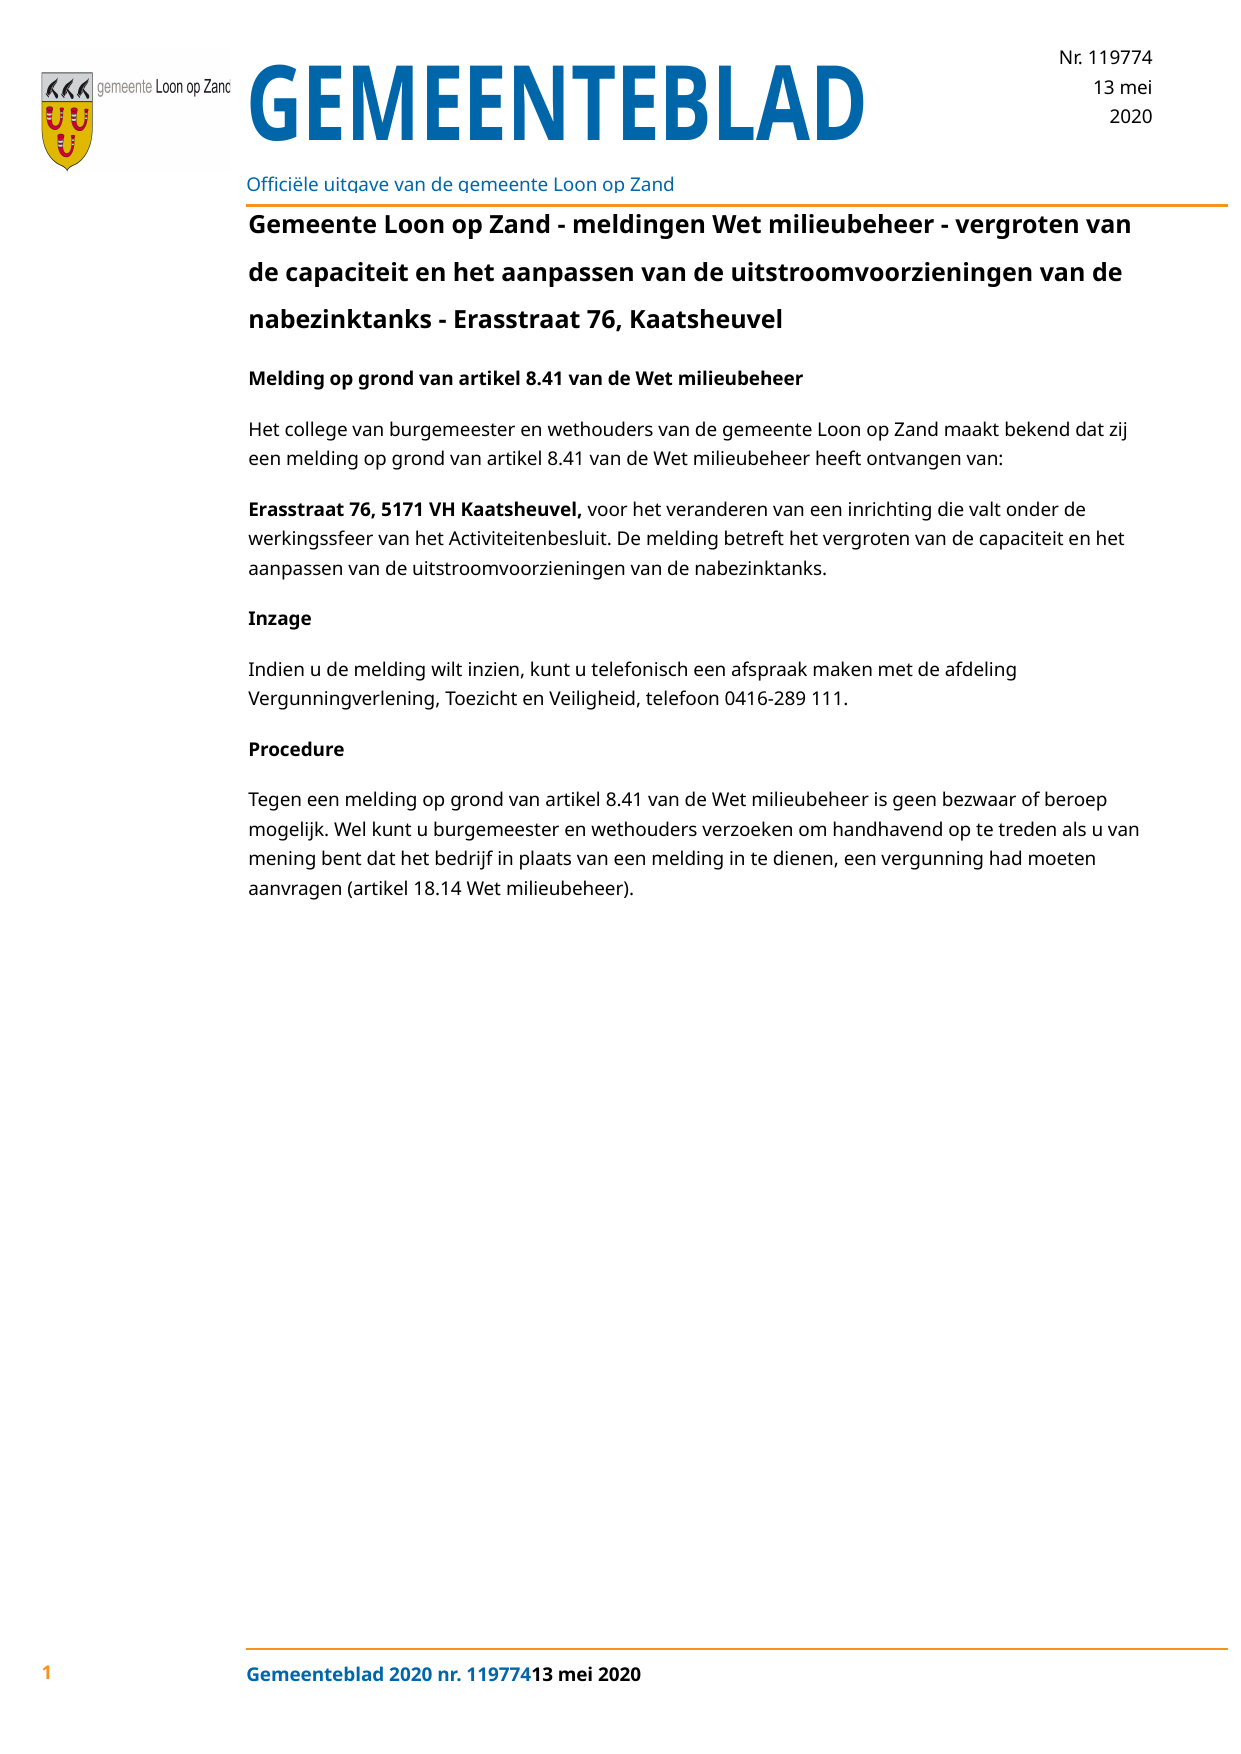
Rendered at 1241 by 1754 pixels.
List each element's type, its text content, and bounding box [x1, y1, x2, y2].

text Erasstraat 76, 5171 VH Kaatsheuvel, voor het veranderen van een inrichting die valt onder de werkingssfeer van het Activiteitenbesluit. De melding betreft het vergroten van de capaciteit en het aanpassen van de uitstroomvoorzieningen van de nabezinktanks. [248, 496, 1152, 581]
text Tegen een melding op grond van artikel 8.41 van de Wet milieubeheer is geen bezwaar of beroep mogelijk. Wel kunt u burgemeester en wethouders verzoeken om handhavend op te treden als u van mening bent dat het bedrijf in plaats van een melding in te dienen, een vergunning had moeten aanvragen (artikel 18.14 Wet milieubeheer). [248, 786, 1152, 901]
text Inzage [248, 606, 1152, 631]
text Indien u de melding wilt inzien, kunt u telefonisch een afspraak maken met de afdeling Vergunningverlening, Toezicht en Veiligheid, telefoon 0416-289 111. [248, 656, 1152, 711]
text Procedure [248, 736, 1152, 762]
text Gemeente Loon op Zand - meldingen Wet milieubeheer - vergroten van de capaciteit en het aanpassen van de uitstroomvoorzieningen van de nabezinktanks - Erasstraat 76, Kaatsheuvel [248, 207, 1152, 336]
text Het college van burgemeester en wethouders van de gemeente Loon op Zand maakt bekend dat zij een melding op grond van artikel 8.41 van de Wet milieubeheer heeft ontvangen van: [248, 416, 1152, 471]
text Melding op grond van artikel 8.41 van de Wet milieubeheer [248, 366, 1152, 391]
picture [41, 47, 231, 172]
